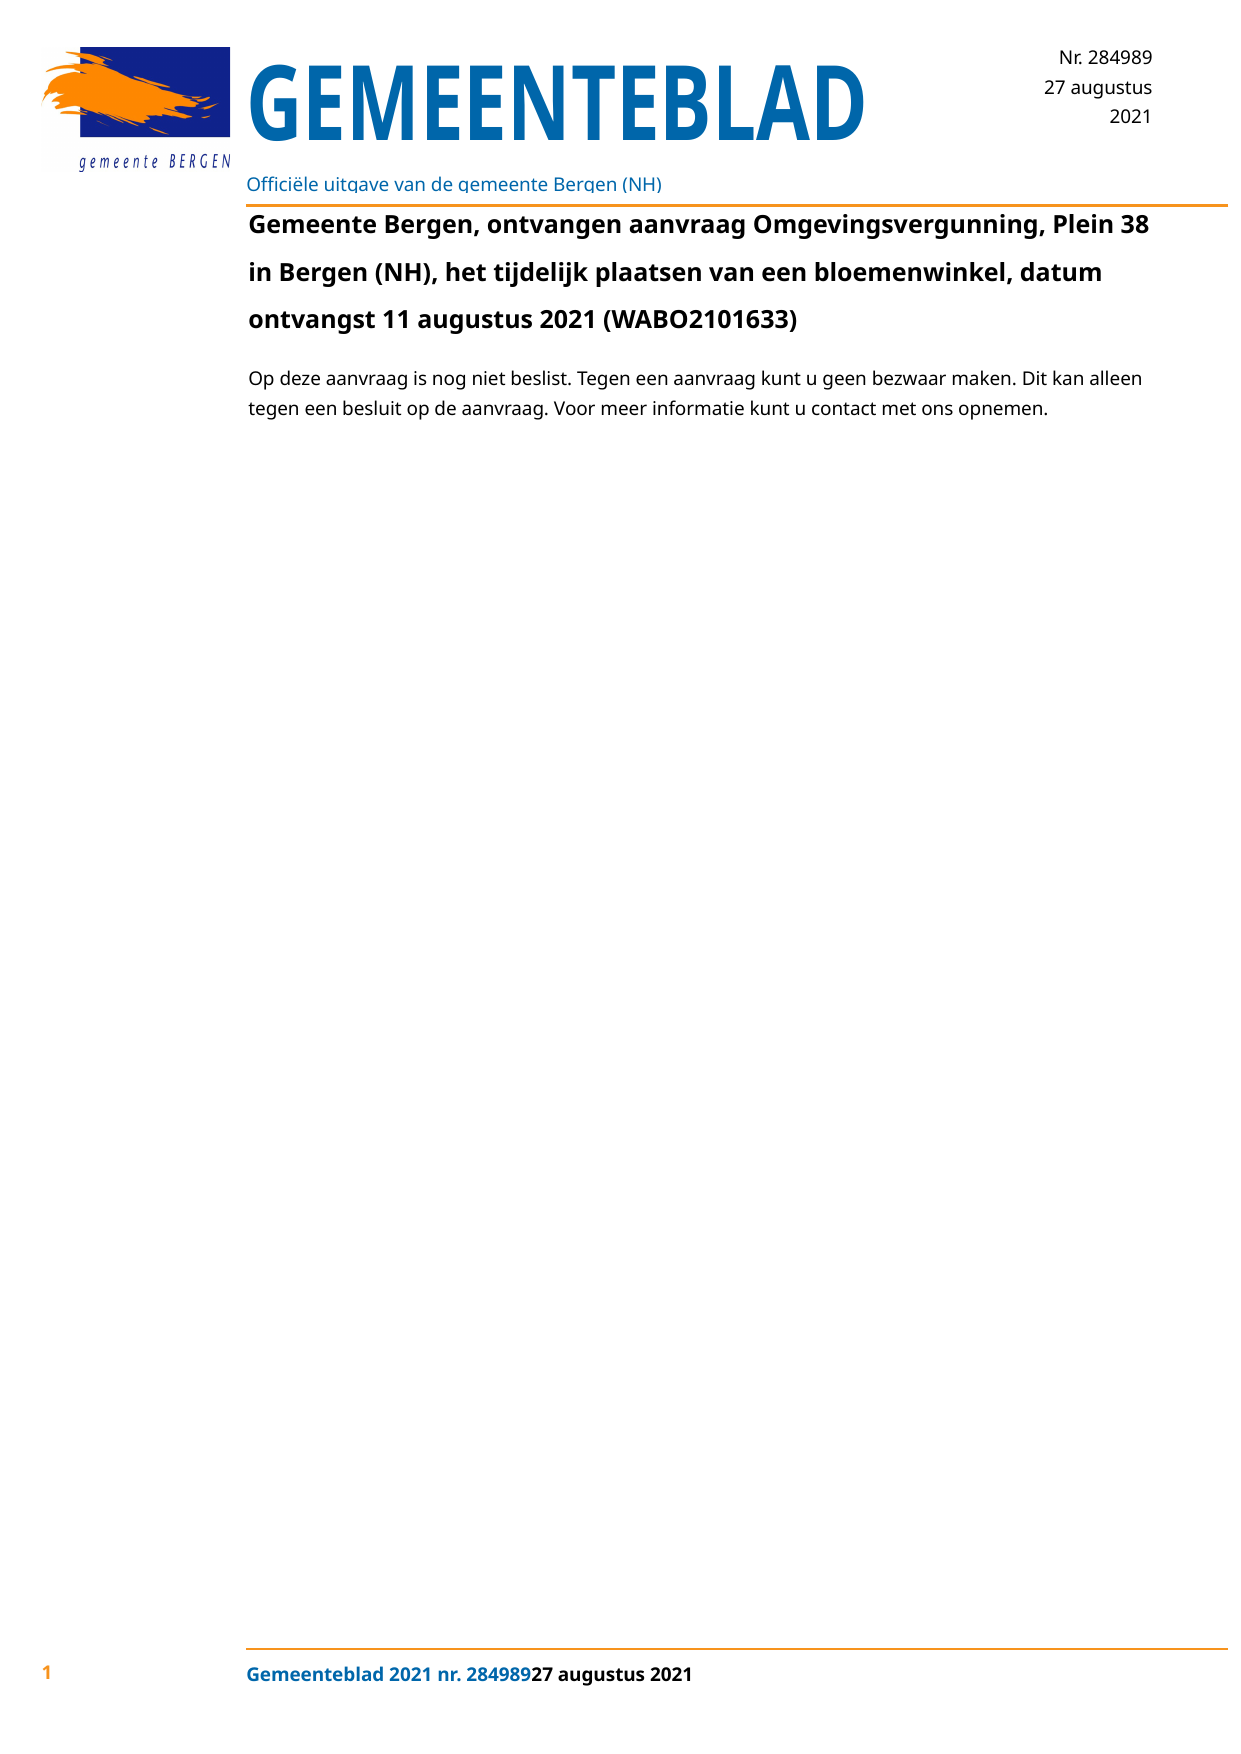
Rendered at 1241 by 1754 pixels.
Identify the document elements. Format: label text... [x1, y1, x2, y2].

text Op deze aanvraag is nog niet beslist. Tegen een aanvraag kunt u geen bezwaar maken. Dit kan alleen tegen een besluit op de aanvraag. Voor meer informatie kunt u contact met ons opnemen. [248, 366, 1152, 421]
text Gemeente Bergen, ontvangen aanvraag Omgevingsvergunning, Plein 38 in Bergen (NH), het tijdelijk plaatsen van een bloemenwinkel, datum ontvangst 11 augustus 2021 (WABO2101633) [248, 207, 1152, 336]
picture [41, 47, 231, 172]
